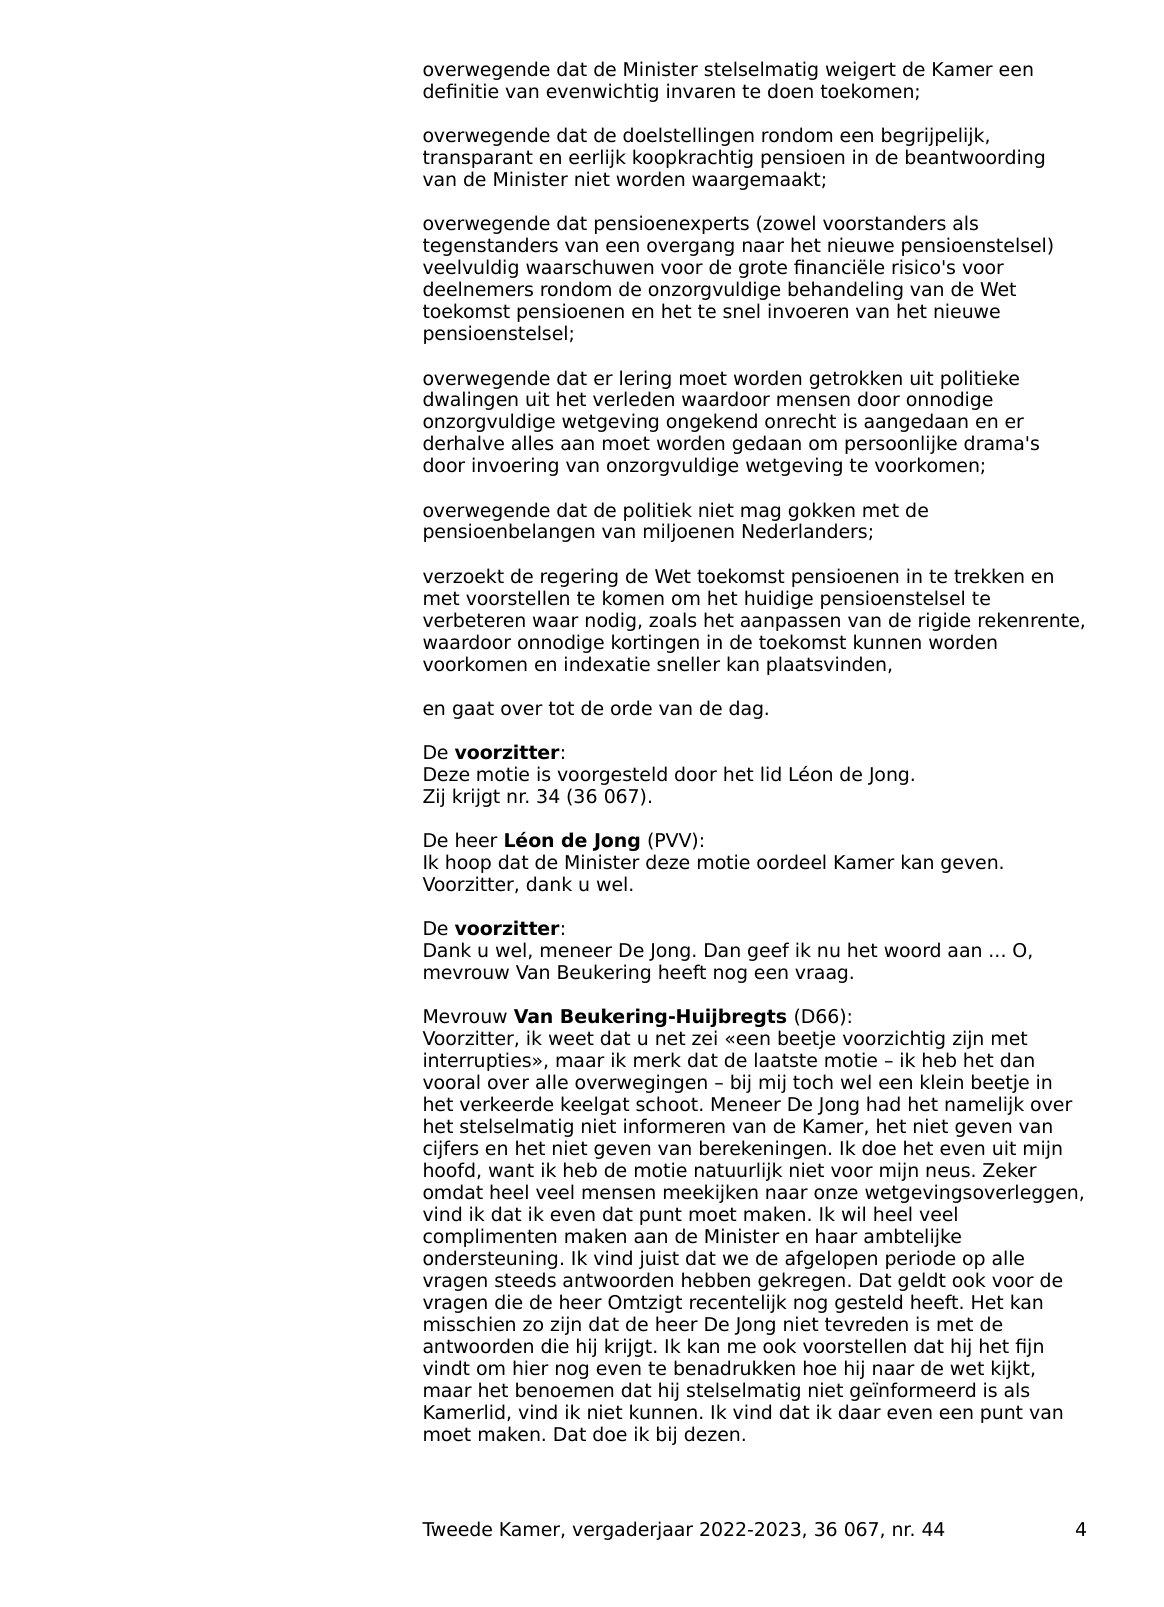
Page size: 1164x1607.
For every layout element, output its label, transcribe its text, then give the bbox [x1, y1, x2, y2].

text overwegende dat pensioenexperts (zowel voorstanders als tegenstanders van een overgang naar het nieuwe pensioenstelsel) veelvuldig waarschuwen voor de grote financiële risico's voor deelnemers rondom de onzorgvuldige behandeling van de Wet toekomst pensioenen en het te snel invoeren van het nieuwe pensioenstelsel; [422, 213, 1087, 345]
text overwegende dat de doelstellingen rondom een begrijpelijk, transparant en eerlijk koopkrachtig pensioen in de beantwoording van de Minister niet worden waargemaakt; [422, 125, 1087, 191]
text Zij krijgt nr. 34 (36 067). [422, 786, 1087, 808]
text en gaat over tot de orde van de dag. [422, 698, 1087, 720]
text De voorzitter: [422, 742, 1087, 764]
text overwegende dat de Minister stelselmatig weigert de Kamer een definitie van evenwichtig invaren te doen toekomen; [422, 59, 1087, 103]
text overwegende dat er lering moet worden getrokken uit politieke dwalingen uit het verleden waardoor mensen door onnodige onzorgvuldige wetgeving ongekend onrecht is aangedaan en er derhalve alles aan moet worden gedaan om persoonlijke drama's door invoering van onzorgvuldige wetgeving te voorkomen; [422, 367, 1087, 477]
text De voorzitter: [422, 918, 1087, 940]
text Mevrouw Van Beukering-Huijbregts (D66): [422, 1006, 1087, 1028]
text overwegende dat de politiek niet mag gokken met de pensioenbelangen van miljoenen Nederlanders; [422, 499, 1087, 543]
text Voorzitter, ik weet dat u net zei «een beetje voorzichtig zijn met interrupties», maar ik merk dat de laatste motie – ik heb het dan vooral over alle overwegingen – bij mij toch wel een klein beetje in het verkeerde keelgat schoot. Meneer De Jong had het namelijk over het stelselmatig niet informeren van de Kamer, het niet geven van cijfers en het niet geven van berekeningen. Ik doe het even uit mijn hoofd, want ik heb de motie natuurlijk niet voor mijn neus. Zeker omdat heel veel mensen meekijken naar onze wetgevingsoverleggen, vind ik dat ik even dat punt moet maken. Ik wil heel veel complimenten maken aan de Minister en haar ambtelijke ondersteuning. Ik vind juist dat we de afgelopen periode op alle vragen steeds antwoorden hebben gekregen. Dat geldt ook voor de vragen die de heer Omtzigt recentelijk nog gesteld heeft. Het kan misschien zo zijn dat de heer De Jong niet tevreden is met de antwoorden die hij krijgt. Ik kan me ook voorstellen dat hij het fijn vindt om hier nog even te benadrukken hoe hij naar de wet kijkt, maar het benoemen dat hij stelselmatig niet geïnformeerd is als Kamerlid, vind ik niet kunnen. Ik vind dat ik daar even een punt van moet maken. Dat doe ik bij dezen. [422, 1028, 1087, 1446]
text De heer Léon de Jong (PVV): [422, 830, 1087, 852]
text Voorzitter, dank u wel. [422, 874, 1087, 896]
text verzoekt de regering de Wet toekomst pensioenen in te trekken en met voorstellen te komen om het huidige pensioenstelsel te verbeteren waar nodig, zoals het aanpassen van de rigide rekenrente, waardoor onnodige kortingen in de toekomst kunnen worden voorkomen en indexatie sneller kan plaatsvinden, [422, 566, 1087, 676]
text Dank u wel, meneer De Jong. Dan geef ik nu het woord aan ... O, mevrouw Van Beukering heeft nog een vraag. [422, 940, 1087, 984]
text Ik hoop dat de Minister deze motie oordeel Kamer kan geven. [422, 852, 1087, 874]
text Deze motie is voorgesteld door het lid Léon de Jong. [422, 764, 1087, 786]
